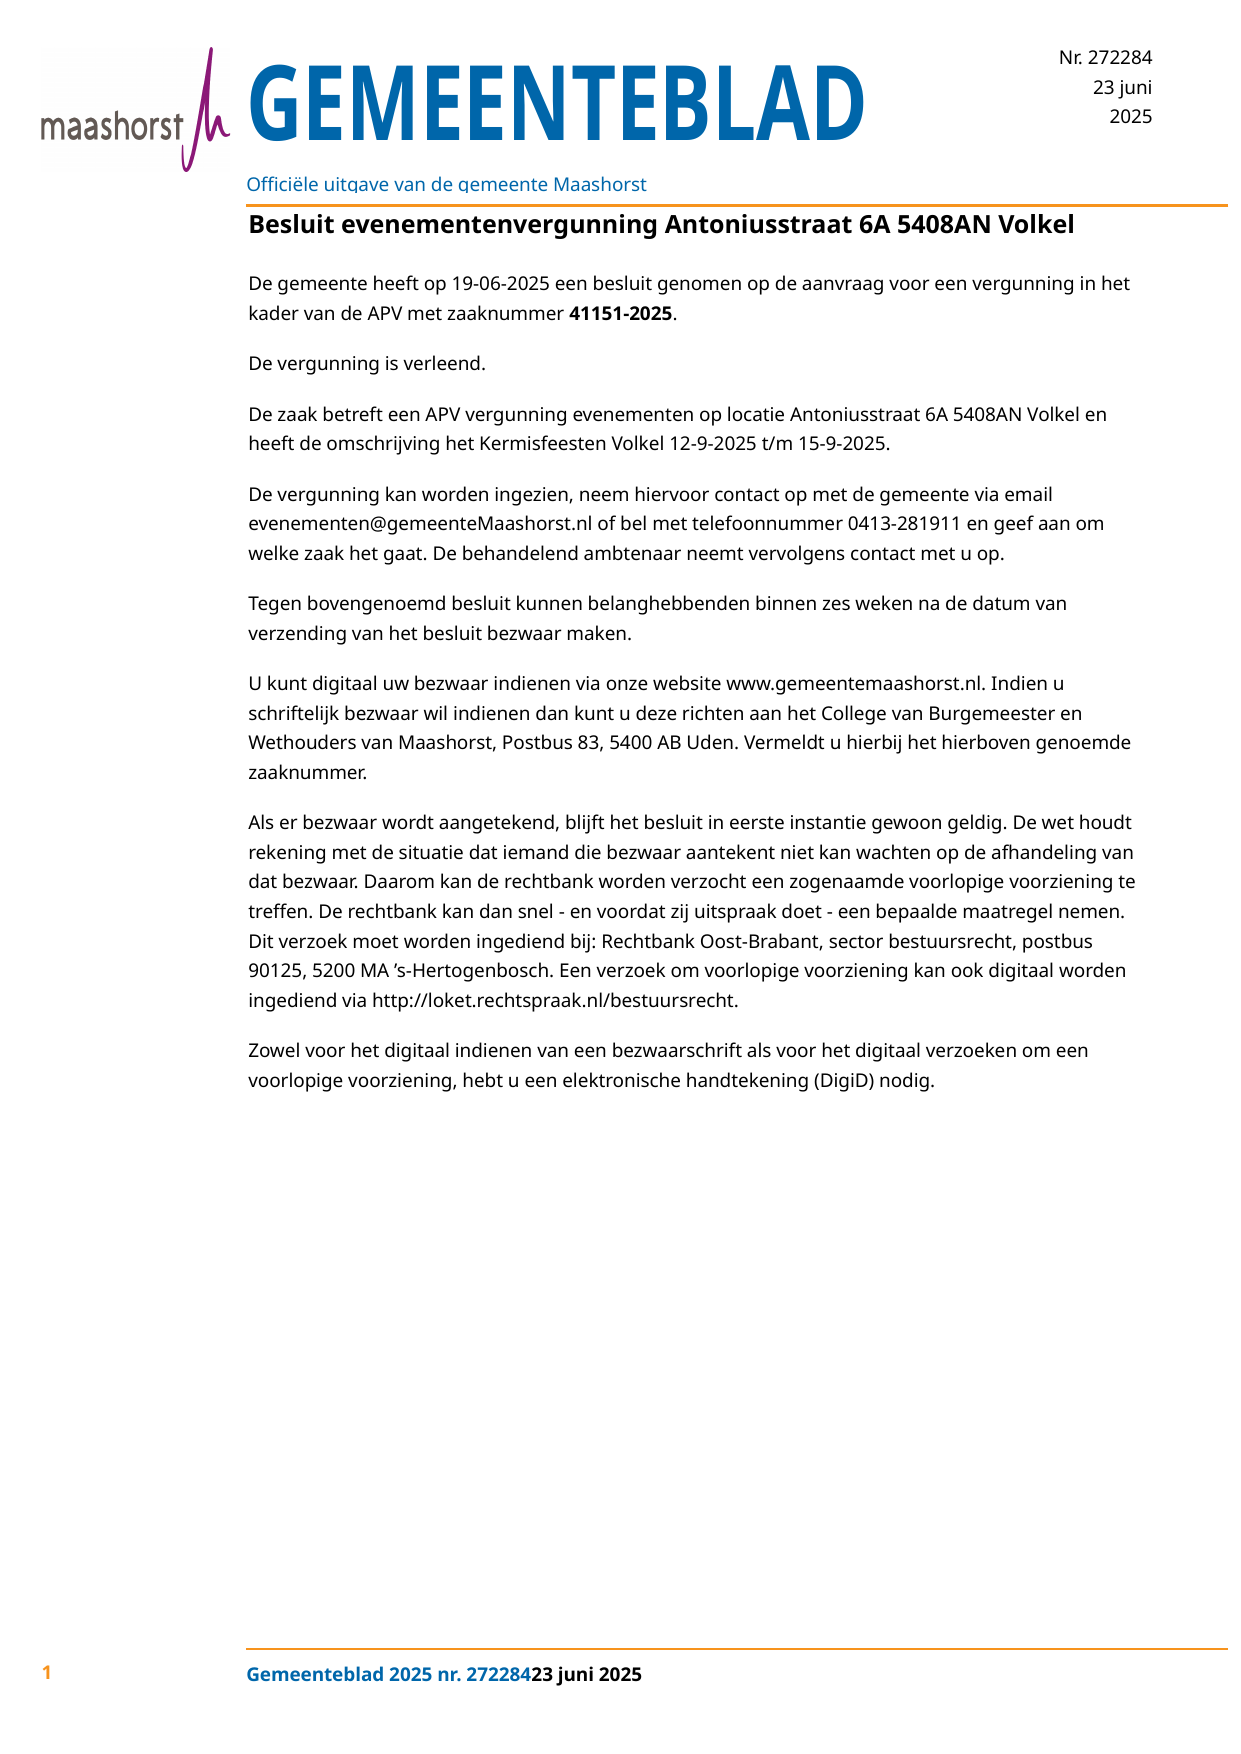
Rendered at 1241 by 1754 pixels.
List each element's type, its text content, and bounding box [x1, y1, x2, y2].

text Als er bezwaar wordt aangetekend, blijft het besluit in eerste instantie gewoon geldig. De wet houdt rekening met de situatie dat iemand die bezwaar aantekent niet kan wachten op de afhandeling van dat bezwaar. Daarom kan de rechtbank worden verzocht een zogenaamde voorlopige voorziening te treffen. De rechtbank kan dan snel - en voordat zij uitspraak doet - een bepaalde maatregel nemen. Dit verzoek moet worden ingediend bij: Rechtbank Oost-Brabant, sector bestuursrecht, postbus 90125, 5200 MA ’s-Hertogenbosch. Een verzoek om voorlopige voorziening kan ook digitaal worden ingediend via http://loket.rechtspraak.nl/bestuursrecht. [248, 809, 1152, 1013]
text De zaak betreft een APV vergunning evenementen op locatie Antoniusstraat 6A 5408AN Volkel en heeft de omschrijving het Kermisfeesten Volkel 12-9-2025 t/m 15-9-2025. [248, 401, 1152, 456]
text Tegen bovengenoemd besluit kunnen belanghebbenden binnen zes weken na de datum van verzending van het besluit bezwaar maken. [248, 590, 1152, 646]
text De vergunning kan worden ingezien, neem hiervoor contact op met de gemeente via email evenementen@gemeenteMaashorst.nl of bel met telefoonnummer 0413-281911 en geef aan om welke zaak het gaat. De behandelend ambtenaar neemt vervolgens contact met u op. [248, 481, 1152, 566]
text Besluit evenementenvergunning Antoniusstraat 6A 5408AN Volkel [248, 207, 1152, 241]
picture [41, 47, 231, 172]
text De vergunning is verleend. [248, 350, 1152, 376]
text De gemeente heeft op 19-06-2025 een besluit genomen op de aanvraag voor een vergunning in het kader van de APV met zaaknummer 41151-2025. [248, 270, 1152, 326]
text Zowel voor het digitaal indienen van een bezwaarschrift als voor het digitaal verzoeken om een voorlopige voorziening, hebt u een elektronische handtekening (DigiD) nodig. [248, 1037, 1152, 1093]
text U kunt digitaal uw bezwaar indienen via onze website www.gemeentemaashorst.nl. Indien u schriftelijk bezwaar wil indienen dan kunt u deze richten aan het College van Burgemeester en Wethouders van Maashorst, Postbus 83, 5400 AB Uden. Vermeldt u hierbij het hierboven genoemde zaaknummer. [248, 670, 1152, 785]
